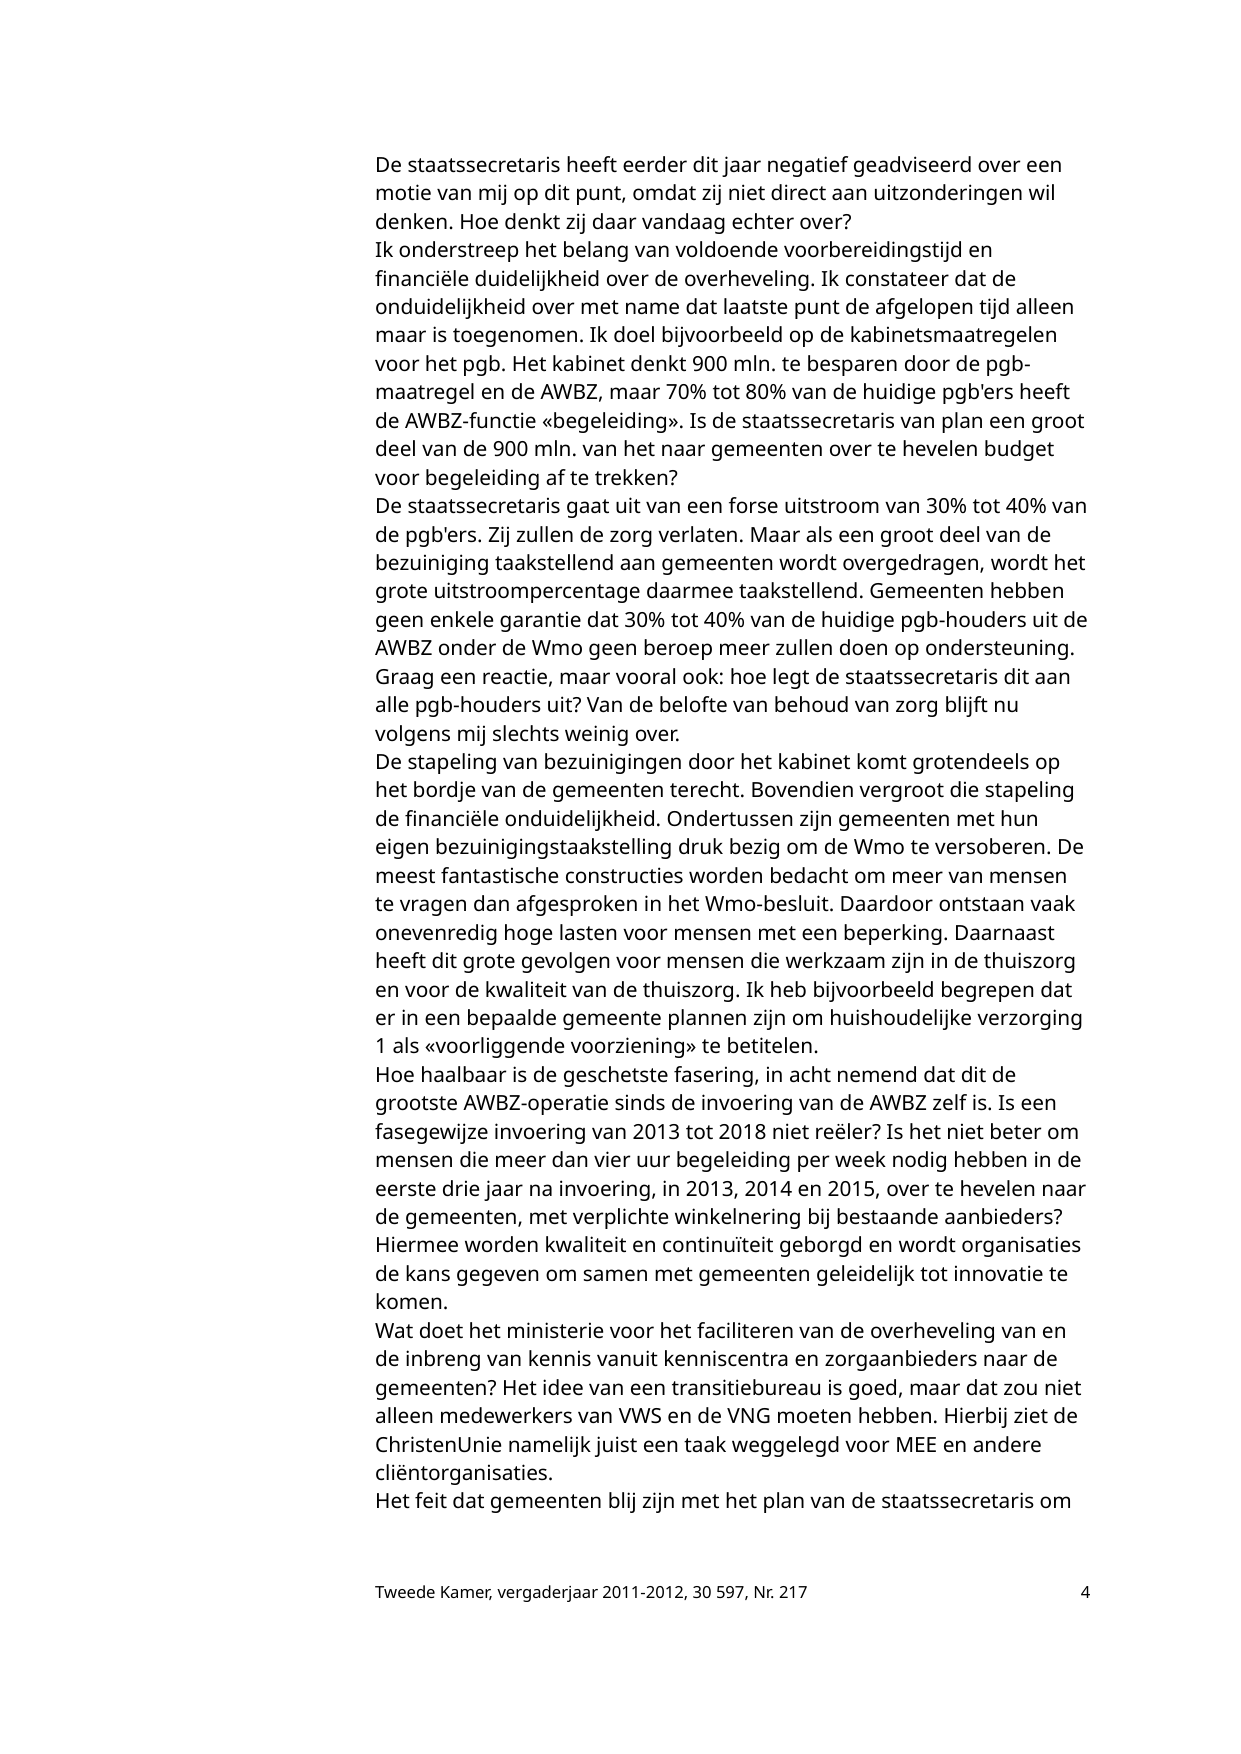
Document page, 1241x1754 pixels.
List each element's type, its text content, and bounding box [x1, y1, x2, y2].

text Ik onderstreep het belang van voldoende voorbereidingstijd en financiële duidelijkheid over de overheveling. Ik constateer dat de onduidelijkheid over met name dat laatste punt de afgelopen tijd alleen maar is toegenomen. Ik doel bijvoorbeeld op de kabinetsmaatregelen voor het pgb. Het kabinet denkt 900 mln. te besparen door de pgb-maatregel en de AWBZ, maar 70% tot 80% van de huidige pgb'ers heeft de AWBZ-functie «begeleiding». Is de staatssecretaris van plan een groot deel van de 900 mln. van het naar gemeenten over te hevelen budget voor begeleiding af te trekken? [375, 235, 1090, 491]
text Het feit dat gemeenten blij zijn met het plan van de staatssecretaris om [375, 1487, 1090, 1515]
text De stapeling van bezuinigingen door het kabinet komt grotendeels op het bordje van de gemeenten terecht. Bovendien vergroot die stapeling de financiële onduidelijkheid. Ondertussen zijn gemeenten met hun eigen bezuinigingstaakstelling druk bezig om de Wmo te versoberen. De meest fantastische constructies worden bedacht om meer van mensen te vragen dan afgesproken in het Wmo-besluit. Daardoor ontstaan vaak onevenredig hoge lasten voor mensen met een beperking. Daarnaast heeft dit grote gevolgen voor mensen die werkzaam zijn in de thuiszorg en voor de kwaliteit van de thuiszorg. Ik heb bijvoorbeeld begrepen dat er in een bepaalde gemeente plannen zijn om huishoudelijke verzorging 1 als «voorliggende voorziening» te betitelen. [375, 747, 1090, 1060]
text De staatssecretaris heeft eerder dit jaar negatief geadviseerd over een motie van mij op dit punt, omdat zij niet direct aan uitzonderingen wil denken. Hoe denkt zij daar vandaag echter over? [375, 150, 1090, 235]
text De staatssecretaris gaat uit van een forse uitstroom van 30% tot 40% van de pgb'ers. Zij zullen de zorg verlaten. Maar als een groot deel van de bezuiniging taakstellend aan gemeenten wordt overgedragen, wordt het grote uitstroompercentage daarmee taakstellend. Gemeenten hebben geen enkele garantie dat 30% tot 40% van de huidige pgb-houders uit de AWBZ onder de Wmo geen beroep meer zullen doen op ondersteuning. Graag een reactie, maar vooral ook: hoe legt de staatssecretaris dit aan alle pgb-houders uit? Van de belofte van behoud van zorg blijft nu volgens mij slechts weinig over. [375, 491, 1090, 747]
text Wat doet het ministerie voor het faciliteren van de overheveling van en de inbreng van kennis vanuit kenniscentra en zorgaanbieders naar de gemeenten? Het idee van een transitiebureau is goed, maar dat zou niet alleen medewerkers van VWS en de VNG moeten hebben. Hierbij ziet de ChristenUnie namelijk juist een taak weggelegd voor MEE en andere cliëntorganisaties. [375, 1316, 1090, 1487]
text Hoe haalbaar is de geschetste fasering, in acht nemend dat dit de grootste AWBZ-operatie sinds de invoering van de AWBZ zelf is. Is een fasegewijze invoering van 2013 tot 2018 niet reëler? Is het niet beter om mensen die meer dan vier uur begeleiding per week nodig hebben in de eerste drie jaar na invoering, in 2013, 2014 en 2015, over te hevelen naar de gemeenten, met verplichte winkelnering bij bestaande aanbieders? Hiermee worden kwaliteit en continuïteit geborgd en wordt organisaties de kans gegeven om samen met gemeenten geleidelijk tot innovatie te komen. [375, 1060, 1090, 1316]
